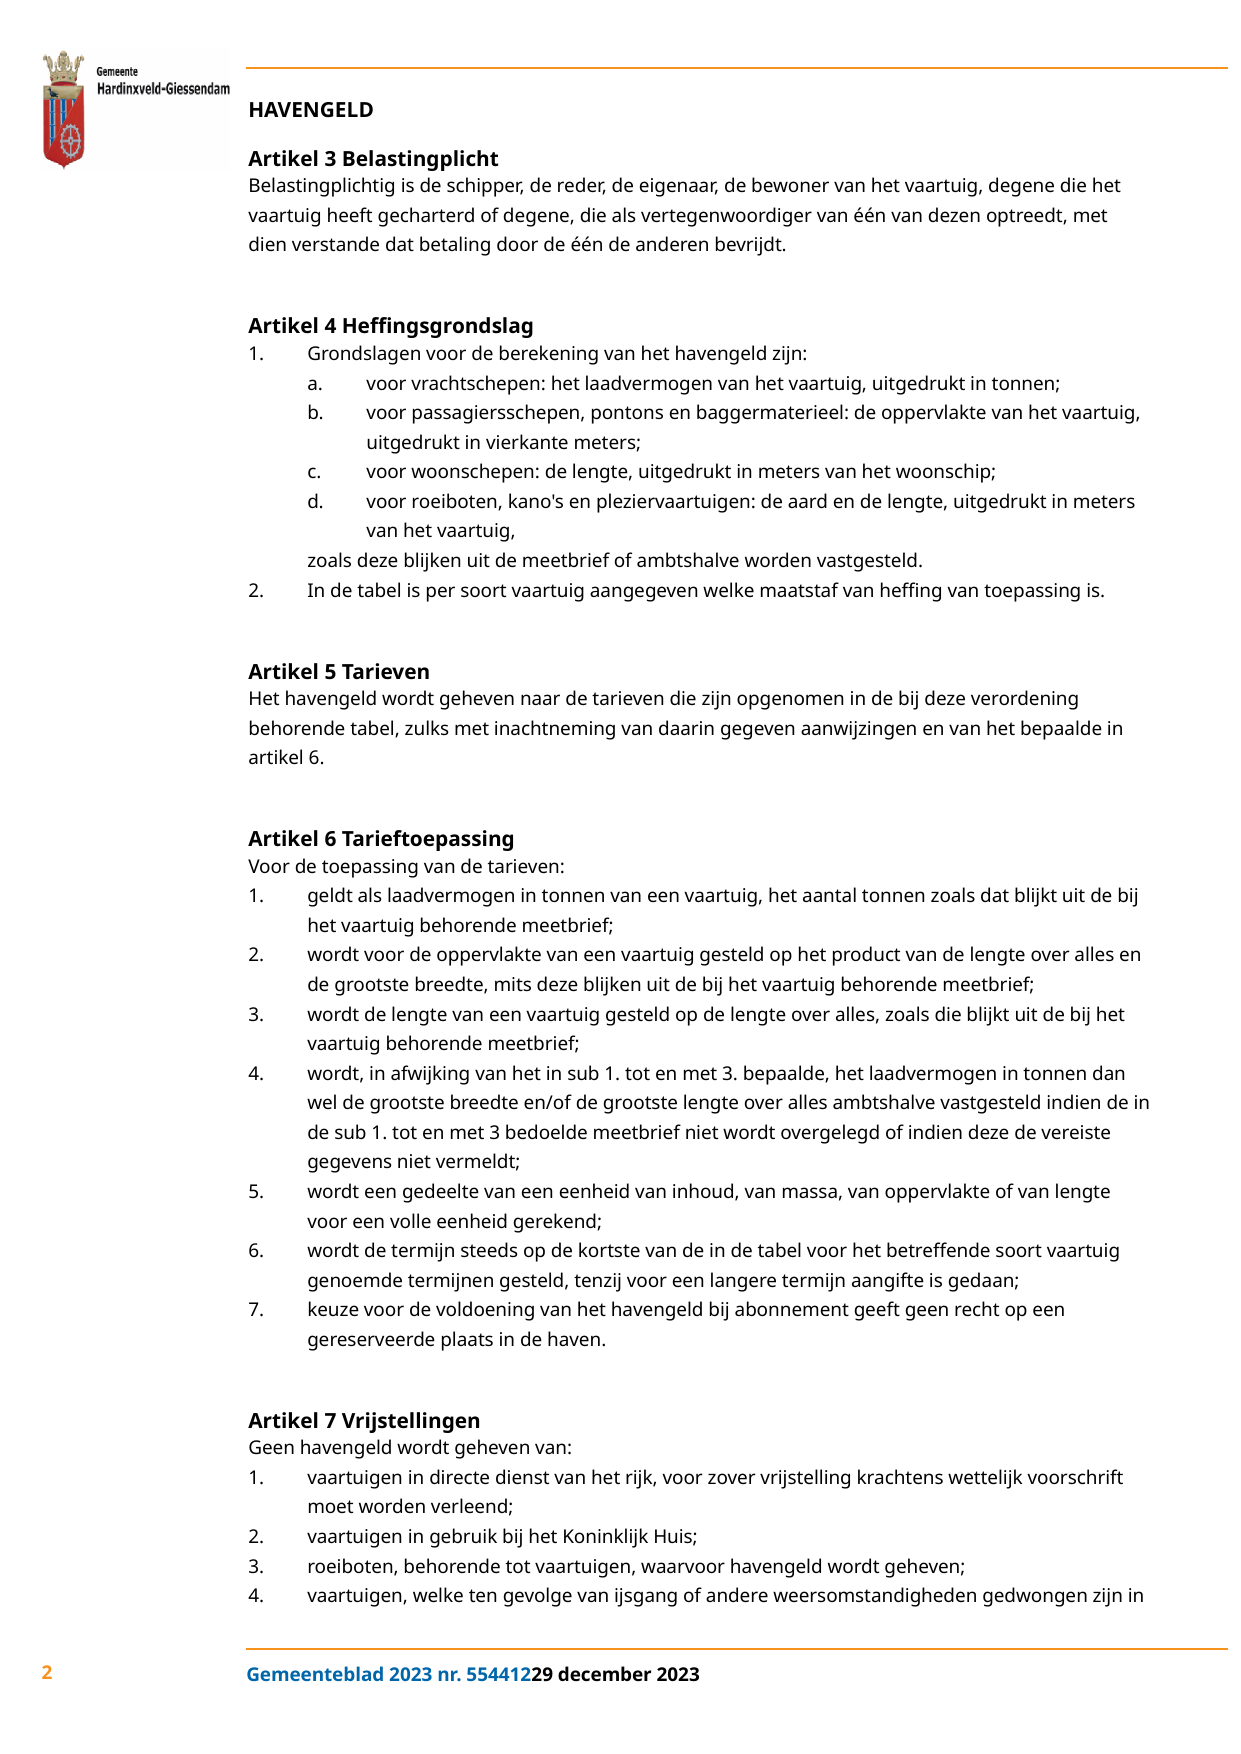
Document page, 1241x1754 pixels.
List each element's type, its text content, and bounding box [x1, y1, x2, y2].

text Voor de toepassing van de tarieven: [248, 853, 1152, 878]
list voor roeiboten, kano's en pleziervaartuigen: de aard en de lengte, uitgedrukt in meters van het vaartuig, [307, 488, 1152, 543]
text Artikel 7 Vrijstellingen [248, 1406, 1152, 1434]
text Artikel 6 Tarieftoepassing [248, 824, 1152, 853]
list zoals deze blijken uit de meetbrief of ambtshalve worden vastgesteld. [248, 547, 1152, 573]
list geldt als laadvermogen in tonnen van een vaartuig, het aantal tonnen zoals dat blijkt uit de bij het vaartuig behorende meetbrief; [248, 882, 1152, 938]
list voor passagiersschepen, pontons en baggermaterieel: de oppervlakte van het vaartuig, uitgedrukt in vierkante meters; [307, 399, 1152, 454]
list wordt een gedeelte van een eenheid van inhoud, van massa, van oppervlakte of van lengte voor een volle eenheid gerekend; [248, 1178, 1152, 1233]
list voor woonschepen: de lengte, uitgedrukt in meters van het woonschip; [307, 458, 1152, 484]
list wordt, in afwijking van het in sub 1. tot en met 3. bepaalde, het laadvermogen in tonnen dan wel de grootste breedte en/of de grootste lengte over alles ambtshalve vastgesteld indien de in de sub 1. tot en met 3 bedoelde meetbrief niet wordt overgelegd of indien deze de vereiste gegevens niet vermeldt; [248, 1060, 1152, 1174]
list vaartuigen, welke ten gevolge van ijsgang of andere weersomstandigheden gedwongen zijn in [248, 1582, 1152, 1608]
text HAVENGELD [248, 95, 1152, 123]
list Grondslagen voor de berekening van het havengeld zijn: [248, 340, 1152, 366]
text Belastingplichtig is de schipper, de reder, de eigenaar, de bewoner van het vaartuig, degene die het vaartuig heeft gecharterd of degene, die als vertegenwoordiger van één van dezen optreedt, met dien verstande dat betaling door de één de anderen bevrijdt. [248, 172, 1152, 257]
list voor vrachtschepen: het laadvermogen van het vaartuig, uitgedrukt in tonnen; [307, 370, 1152, 395]
text Het havengeld wordt geheven naar de tarieven die zijn opgenomen in de bij deze verordening behorende tabel, zulks met inachtneming van daarin gegeven aanwijzingen en van het bepaalde in artikel 6. [248, 685, 1152, 770]
list keuze voor de voldoening van het havengeld bij abonnement geeft geen recht op een gereserveerde plaats in de haven. [248, 1297, 1152, 1352]
text Artikel 5 Tarieven [248, 657, 1152, 685]
list roeiboten, behorende tot vaartuigen, waarvoor havengeld wordt geheven; [248, 1553, 1152, 1579]
list vaartuigen in gebruik bij het Koninklijk Huis; [248, 1523, 1152, 1549]
list wordt voor de oppervlakte van een vaartuig gesteld op het product van de lengte over alles en de grootste breedte, mits deze blijken uit de bij het vaartuig behorende meetbrief; [248, 942, 1152, 997]
list vaartuigen in directe dienst van het rijk, voor zover vrijstelling krachtens wettelijk voorschrift moet worden verleend; [248, 1464, 1152, 1519]
picture [41, 47, 231, 172]
list wordt de termijn steeds op de kortste van de in de tabel voor het betreffende soort vaartuig genoemde termijnen gesteld, tenzij voor een langere termijn aangifte is gedaan; [248, 1237, 1152, 1293]
text Geen havengeld wordt geheven van: [248, 1434, 1152, 1460]
list wordt de lengte van een vaartuig gesteld op de lengte over alles, zoals die blijkt uit de bij het vaartuig behorende meetbrief; [248, 1001, 1152, 1056]
text Artikel 3 Belastingplicht [248, 144, 1152, 172]
list In de tabel is per soort vaartuig aangegeven welke maatstaf van heffing van toepassing is. [248, 577, 1152, 602]
text Artikel 4 Heffingsgrondslag [248, 312, 1152, 340]
